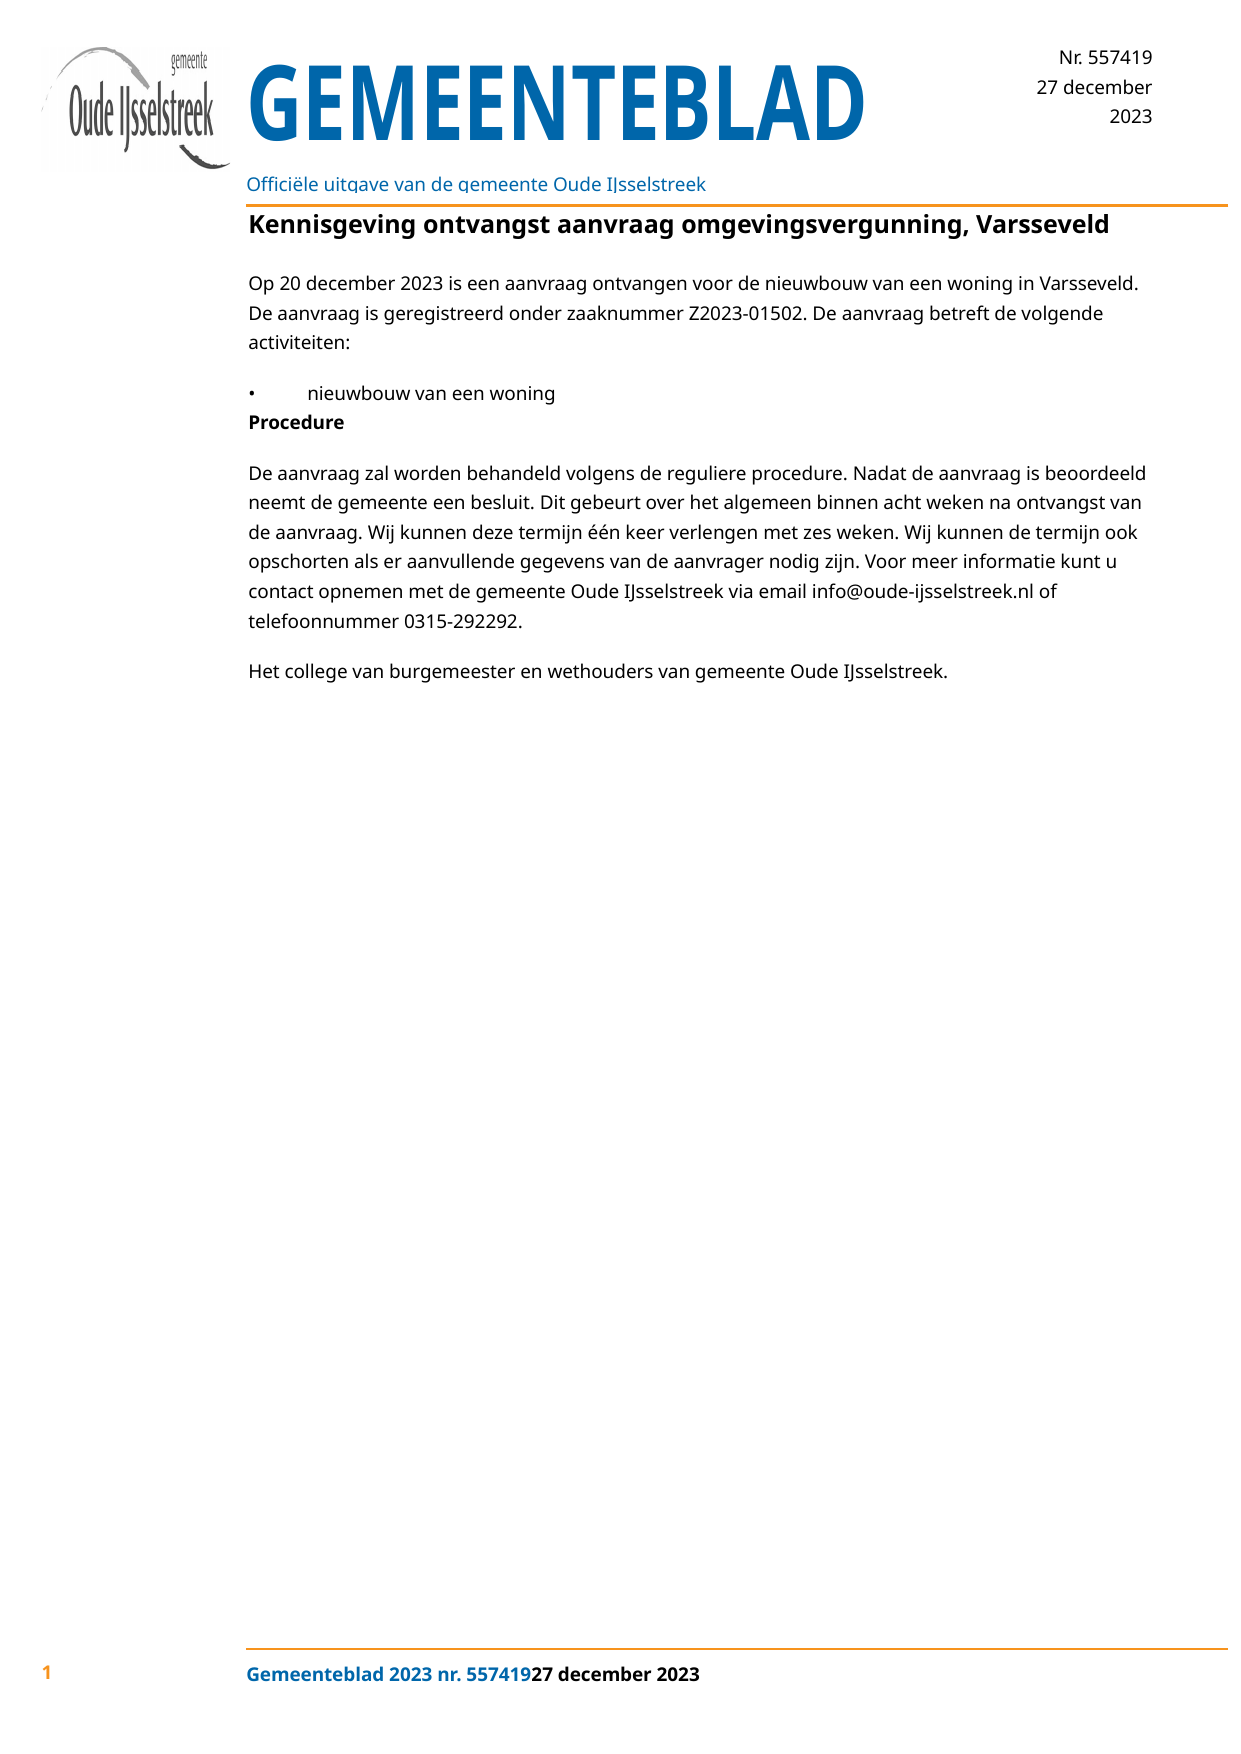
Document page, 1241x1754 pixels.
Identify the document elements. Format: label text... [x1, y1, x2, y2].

text Het college van burgemeester en wethouders van gemeente Oude IJsselstreek. [248, 658, 1152, 684]
picture [41, 47, 231, 172]
text Procedure [248, 409, 1152, 435]
list nieuwbouw van een woning [248, 380, 1152, 406]
text De aanvraag zal worden behandeld volgens de reguliere procedure. Nadat de aanvraag is beoordeeld neemt de gemeente een besluit. Dit gebeurt over het algemeen binnen acht weken na ontvangst van de aanvraag. Wij kunnen deze termijn één keer verlengen met zes weken. Wij kunnen de termijn ook opschorten als er aanvullende gegevens van de aanvrager nodig zijn. Voor meer informatie kunt u contact opnemen met de gemeente Oude IJsselstreek via email info@oude-ijsselstreek.nl of telefoonnummer 0315-292292. [248, 460, 1152, 633]
text Kennisgeving ontvangst aanvraag omgevingsvergunning, Varsseveld [248, 207, 1152, 241]
text Op 20 december 2023 is een aanvraag ontvangen voor de nieuwbouw van een woning in Varsseveld. De aanvraag is geregistreerd onder zaaknummer Z2023-01502. De aanvraag betreft de volgende activiteiten: [248, 270, 1152, 355]
